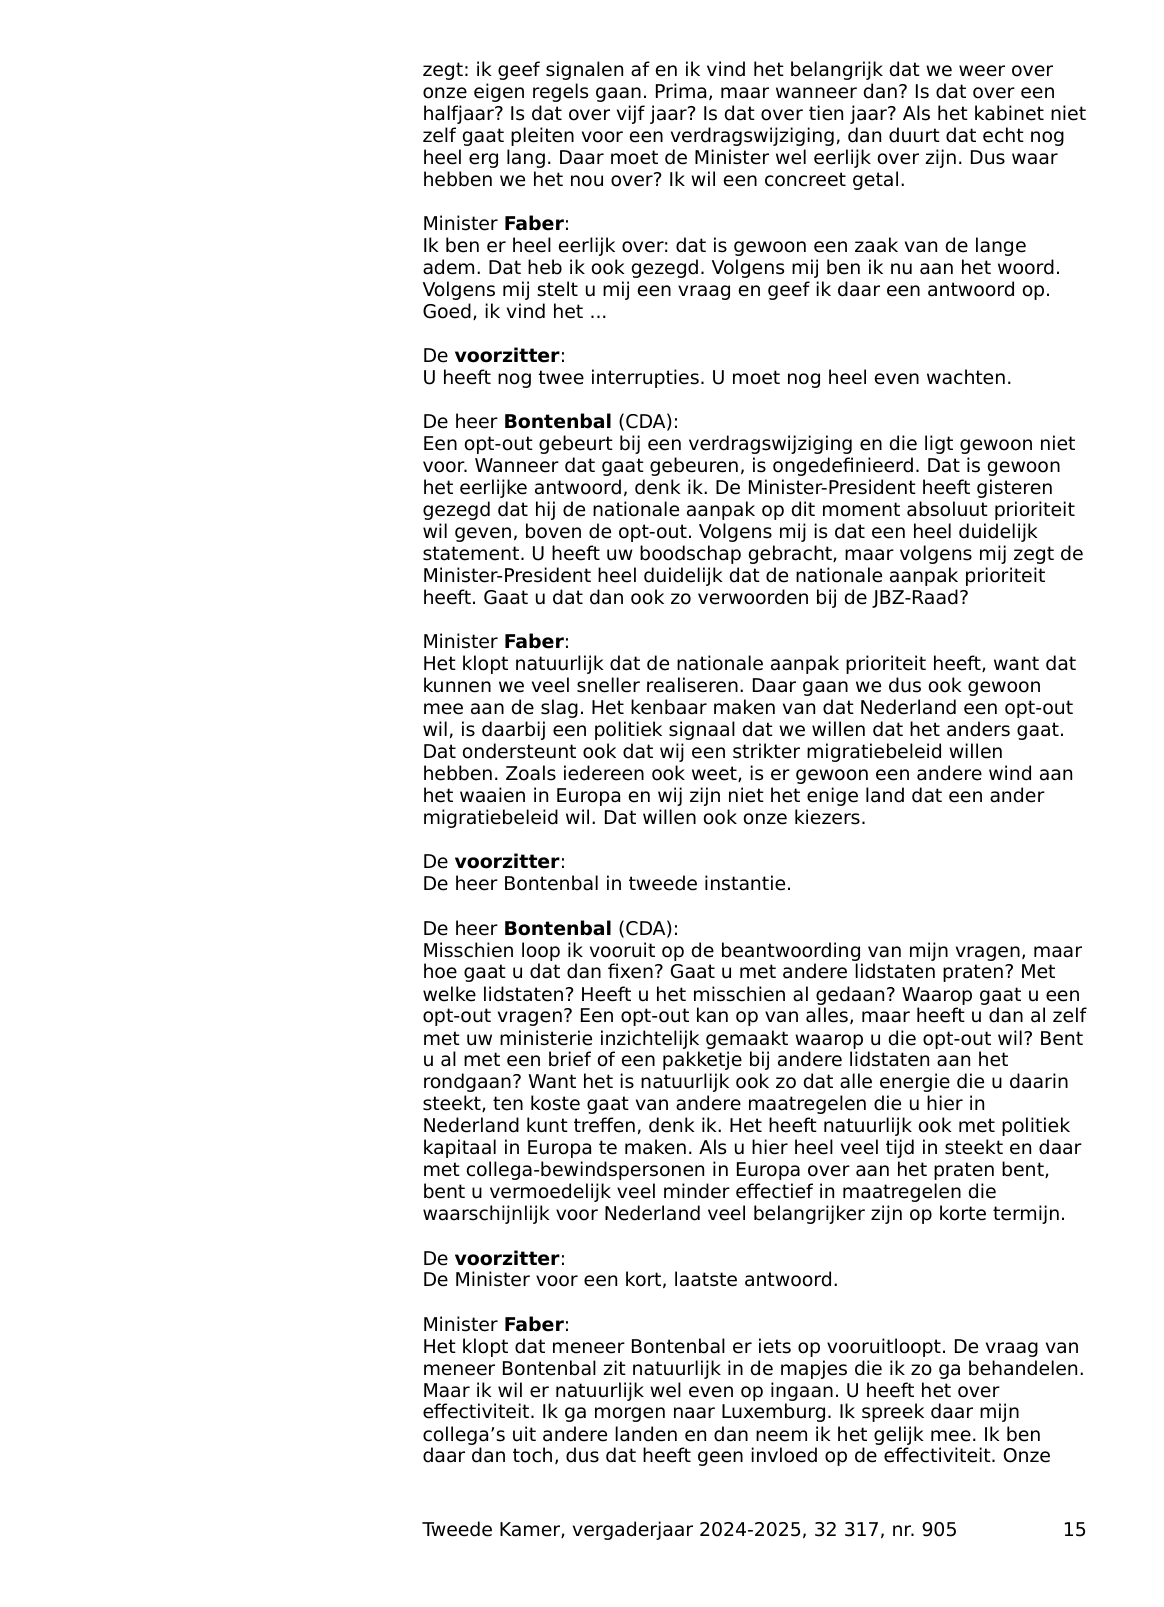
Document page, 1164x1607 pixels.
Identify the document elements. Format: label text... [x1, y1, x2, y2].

text De heer Bontenbal (CDA): [422, 917, 1087, 939]
text De voorzitter: [422, 851, 1087, 873]
text Ik ben er heel eerlijk over: dat is gewoon een zaak van de lange adem. Dat heb ik ook gezegd. Volgens mij ben ik nu aan het woord. Volgens mij stelt u mij een vraag en geef ik daar een antwoord op. [422, 235, 1087, 301]
text Een opt-out gebeurt bij een verdragswijziging en die ligt gewoon niet voor. Wanneer dat gaat gebeuren, is ongedefinieerd. Dat is gewoon het eerlijke antwoord, denk ik. De Minister-President heeft gisteren gezegd dat hij de nationale aanpak op dit moment absoluut prioriteit wil geven, boven de opt-out. Volgens mij is dat een heel duidelijk statement. U heeft uw boodschap gebracht, maar volgens mij zegt de Minister-President heel duidelijk dat de nationale aanpak prioriteit heeft. Gaat u dat dan ook zo verwoorden bij de JBZ-Raad? [422, 433, 1087, 609]
text zegt: ik geef signalen af en ik vind het belangrijk dat we weer over onze eigen regels gaan. Prima, maar wanneer dan? Is dat over een halfjaar? Is dat over vijf jaar? Is dat over tien jaar? Als het kabinet niet zelf gaat pleiten voor een verdragswijziging, dan duurt dat echt nog heel erg lang. Daar moet de Minister wel eerlijk over zijn. Dus waar hebben we het nou over? Ik wil een concreet getal. [422, 59, 1087, 191]
text Minister Faber: [422, 213, 1087, 235]
text Het klopt natuurlijk dat de nationale aanpak prioriteit heeft, want dat kunnen we veel sneller realiseren. Daar gaan we dus ook gewoon mee aan de slag. Het kenbaar maken van dat Nederland een opt-out wil, is daarbij een politiek signaal dat we willen dat het anders gaat. Dat ondersteunt ook dat wij een strikter migratiebeleid willen hebben. Zoals iedereen ook weet, is er gewoon een andere wind aan het waaien in Europa en wij zijn niet het enige land dat een ander migratiebeleid wil. Dat willen ook onze kiezers. [422, 653, 1087, 829]
text De voorzitter: [422, 1247, 1087, 1269]
text De heer Bontenbal in tweede instantie. [422, 873, 1087, 895]
text De Minister voor een kort, laatste antwoord. [422, 1269, 1087, 1291]
text De heer Bontenbal (CDA): [422, 411, 1087, 433]
text Het klopt dat meneer Bontenbal er iets op vooruitloopt. De vraag van meneer Bontenbal zit natuurlijk in de mapjes die ik zo ga behandelen. Maar ik wil er natuurlijk wel even op ingaan. U heeft het over effectiviteit. Ik ga morgen naar Luxemburg. Ik spreek daar mijn collega’s uit andere landen en dan neem ik het gelijk mee. Ik ben daar dan toch, dus dat heeft geen invloed op de effectiviteit. Onze [422, 1336, 1087, 1467]
text De voorzitter: [422, 345, 1087, 367]
text U heeft nog twee interrupties. U moet nog heel even wachten. [422, 367, 1087, 389]
text Misschien loop ik vooruit op de beantwoording van mijn vragen, maar hoe gaat u dat dan fixen? Gaat u met andere lidstaten praten? Met welke lidstaten? Heeft u het misschien al gedaan? Waarop gaat u een opt-out vragen? Een opt-out kan op van alles, maar heeft u dan al zelf met uw ministerie inzichtelijk gemaakt waarop u die opt-out wil? Bent u al met een brief of een pakketje bij andere lidstaten aan het rondgaan? Want het is natuurlijk ook zo dat alle energie die u daarin steekt, ten koste gaat van andere maatregelen die u hier in Nederland kunt treffen, denk ik. Het heeft natuurlijk ook met politiek kapitaal in Europa te maken. Als u hier heel veel tijd in steekt en daar met collega-bewindspersonen in Europa over aan het praten bent, bent u vermoedelijk veel minder effectief in maatregelen die waarschijnlijk voor Nederland veel belangrijker zijn op korte termijn. [422, 939, 1087, 1225]
text Minister Faber: [422, 1313, 1087, 1336]
text Goed, ik vind het ... [422, 301, 1087, 323]
text Minister Faber: [422, 631, 1087, 653]
